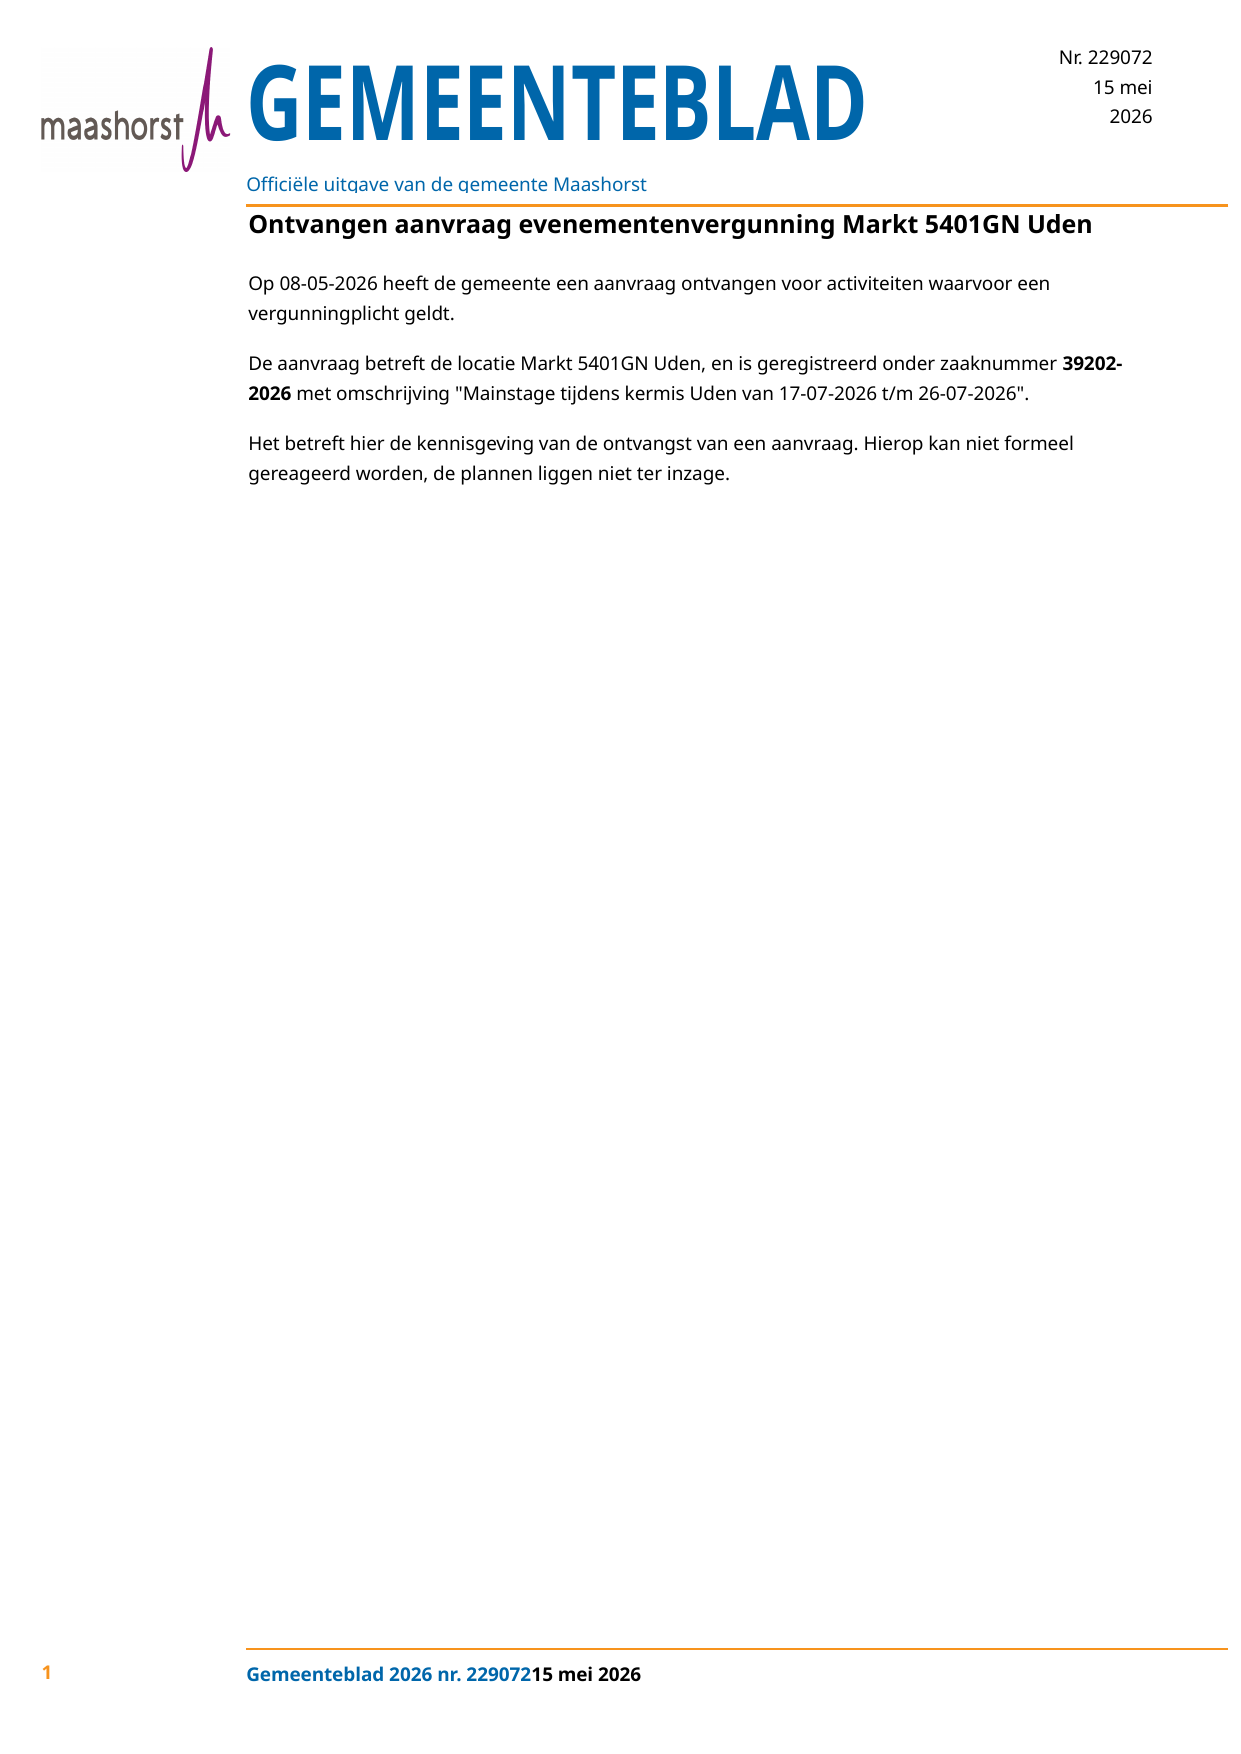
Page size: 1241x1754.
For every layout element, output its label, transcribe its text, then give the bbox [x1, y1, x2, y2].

text Op 08-05-2026 heeft de gemeente een aanvraag ontvangen voor activiteiten waarvoor een vergunningplicht geldt. [248, 270, 1152, 326]
picture [41, 47, 231, 172]
text Ontvangen aanvraag evenementenvergunning Markt 5401GN Uden [248, 207, 1152, 241]
text Het betreft hier de kennisgeving van de ontvangst van een aanvraag. Hierop kan niet formeel gereageerd worden, de plannen liggen niet ter inzage. [248, 430, 1152, 486]
text De aanvraag betreft de locatie Markt 5401GN Uden, en is geregistreerd onder zaaknummer 39202-2026 met omschrijving "Mainstage tijdens kermis Uden van 17-07-2026 t/m 26-07-2026". [248, 350, 1152, 406]
